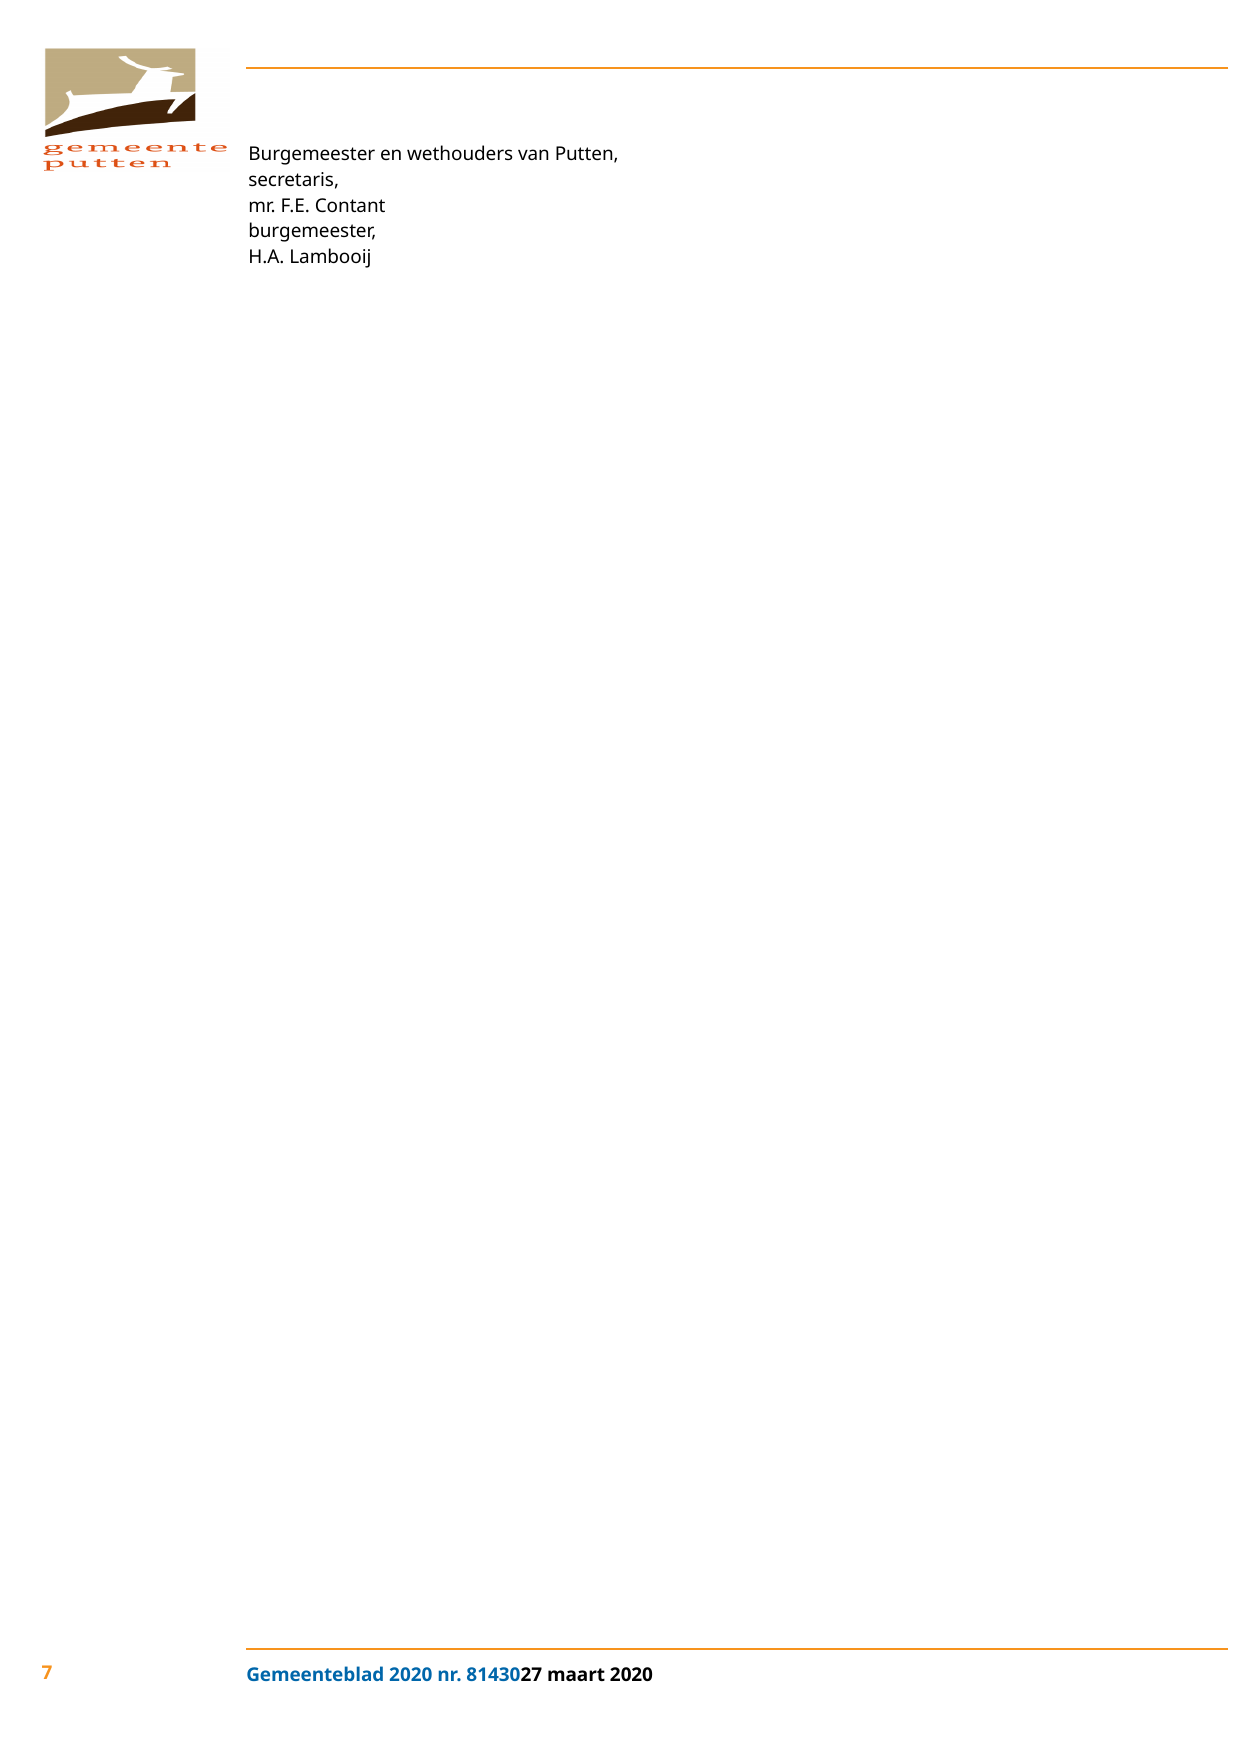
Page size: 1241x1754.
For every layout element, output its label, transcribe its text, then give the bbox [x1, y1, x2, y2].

text secretaris, [248, 166, 1152, 192]
text mr. F.E. Contant [248, 192, 1152, 218]
picture [41, 47, 231, 172]
text Burgemeester en wethouders van Putten, [248, 140, 1152, 166]
text H.A. Lambooij [248, 243, 1152, 269]
text burgemeester, [248, 218, 1152, 243]
